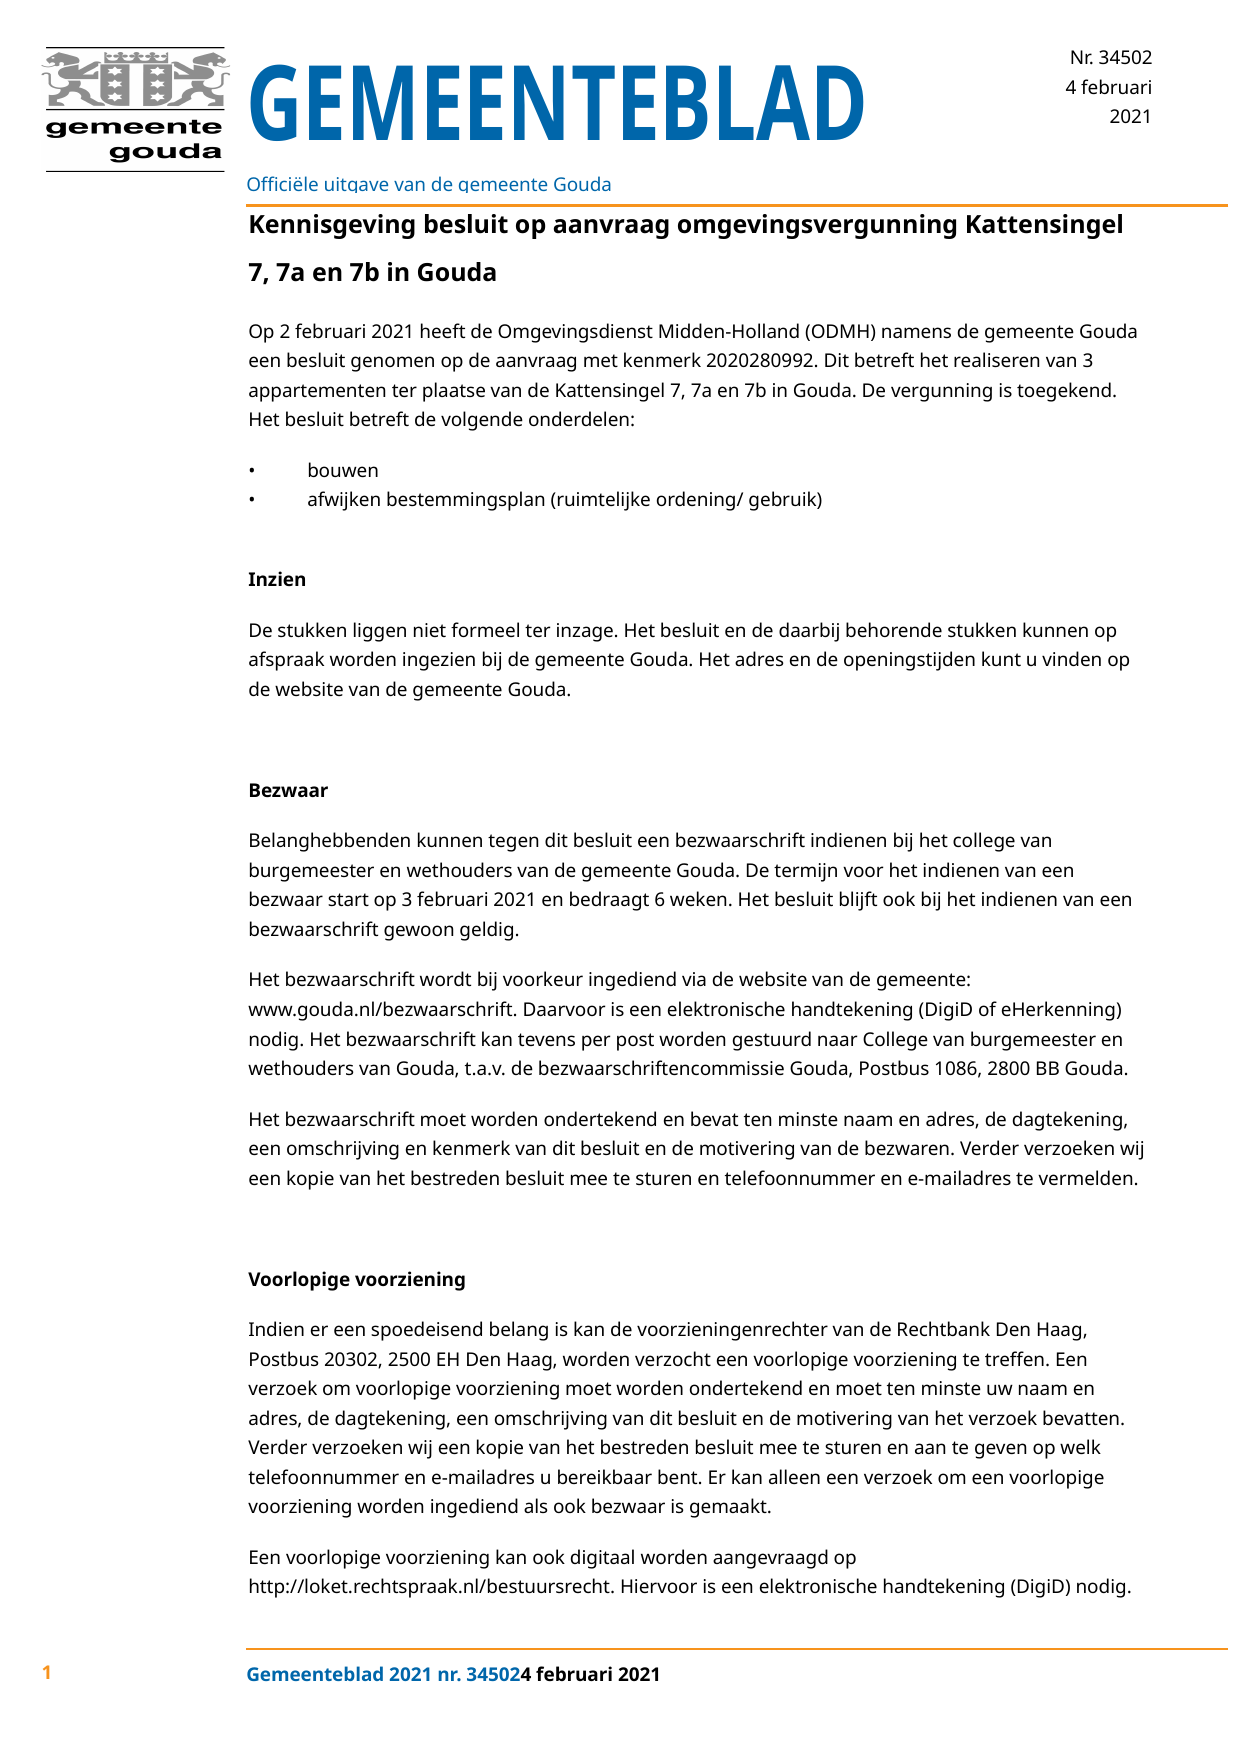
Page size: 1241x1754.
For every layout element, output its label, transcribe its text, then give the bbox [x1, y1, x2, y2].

list bouwen [248, 457, 1152, 483]
text Een voorlopige voorziening kan ook digitaal worden aangevraagd op http://loket.rechtspraak.nl/bestuursrecht. Hiervoor is een elektronische handtekening (DigiD) nodig. [248, 1544, 1152, 1599]
text Belanghebbenden kunnen tegen dit besluit een bezwaarschrift indienen bij het college van burgemeester en wethouders van de gemeente Gouda. De termijn voor het indienen van een bezwaar start op 3 februari 2021 en bedraagt 6 weken. Het besluit blijft ook bij het indienen van een bezwaarschrift gewoon geldig. [248, 827, 1152, 942]
text Voorlopige voorziening [248, 1266, 1152, 1292]
text Inzien [248, 567, 1152, 592]
list afwijken bestemmingsplan (ruimtelijke ordening/ gebruik) [248, 487, 1152, 512]
text Kennisgeving besluit op aanvraag omgevingsvergunning Kattensingel 7, 7a en 7b in Gouda [248, 207, 1152, 288]
text Het bezwaarschrift wordt bij voorkeur ingediend via de website van de gemeente: www.gouda.nl/bezwaarschrift. Daarvoor is een elektronische handtekening (DigiD of eHerkenning) nodig. Het bezwaarschrift kan tevens per post worden gestuurd naar College van burgemeester en wethouders van Gouda, t.a.v. de bezwaarschriftencommissie Gouda, Postbus 1086, 2800 BB Gouda. [248, 967, 1152, 1081]
text Indien er een spoedeisend belang is kan de voorzieningenrechter van de Rechtbank Den Haag, Postbus 20302, 2500 EH Den Haag, worden verzocht een voorlopige voorziening te treffen. Een verzoek om voorlopige voorziening moet worden ondertekend en moet ten minste uw naam en adres, de dagtekening, een omschrijving van dit besluit en de motivering van het verzoek bevatten. Verder verzoeken wij een kopie van het bestreden besluit mee te sturen en aan te geven op welk telefoonnummer en e-mailadres u bereikbaar bent. Er kan alleen een verzoek om een voorlopige voorziening worden ingediend als ook bezwaar is gemaakt. [248, 1316, 1152, 1519]
text Op 2 februari 2021 heeft de Omgevingsdienst Midden-Holland (ODMH) namens de gemeente Gouda een besluit genomen op de aanvraag met kenmerk 2020280992. Dit betreft het realiseren van 3 appartementen ter plaatse van de Kattensingel 7, 7a en 7b in Gouda. De vergunning is toegekend. Het besluit betreft de volgende onderdelen: [248, 318, 1152, 432]
text Bezwaar [248, 777, 1152, 803]
text De stukken liggen niet formeel ter inzage. Het besluit en de daarbij behorende stukken kunnen op afspraak worden ingezien bij de gemeente Gouda. Het adres en de openingstijden kunt u vinden op de website van de gemeente Gouda. [248, 617, 1152, 702]
text Het bezwaarschrift moet worden ondertekend en bevat ten minste naam en adres, de dagtekening, een omschrijving en kenmerk van dit besluit en de motivering van de bezwaren. Verder verzoeken wij een kopie van het bestreden besluit mee te sturen en telefoonnummer en e-mailadres te vermelden. [248, 1106, 1152, 1191]
picture [41, 47, 231, 172]
